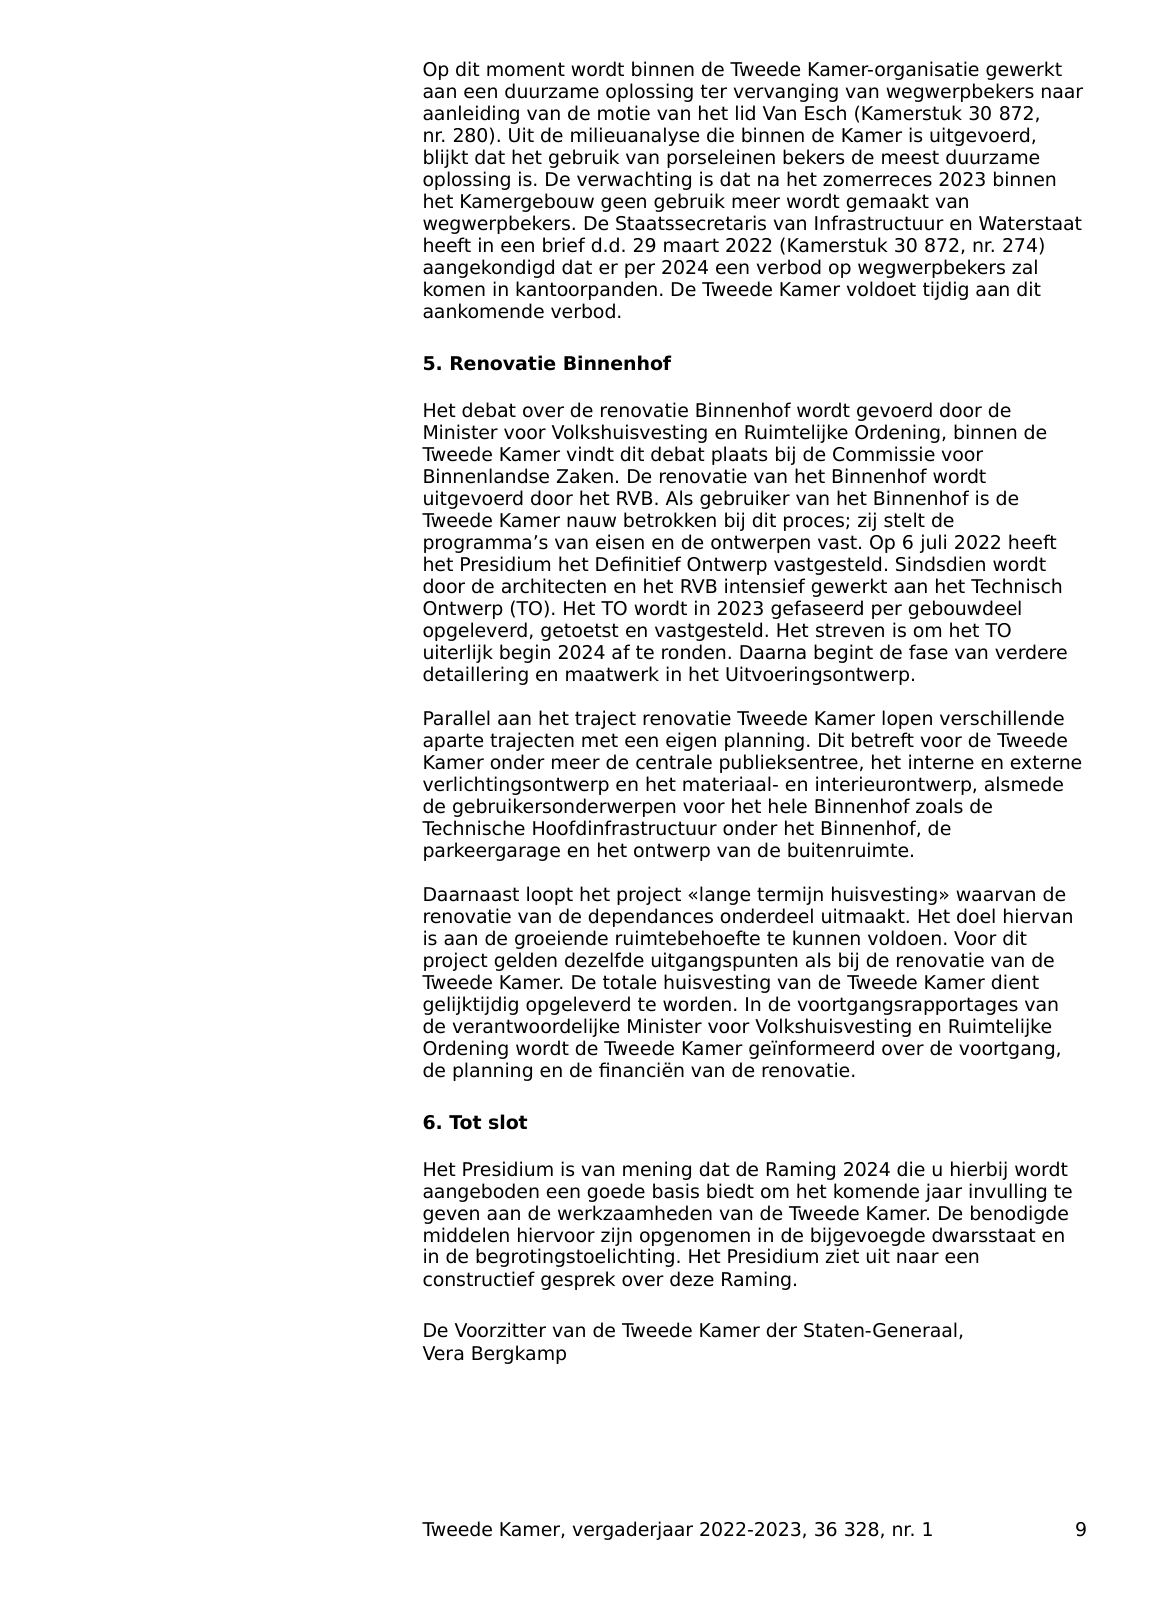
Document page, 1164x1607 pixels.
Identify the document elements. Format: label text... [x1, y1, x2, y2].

text Op dit moment wordt binnen de Tweede Kamer-organisatie gewerkt aan een duurzame oplossing ter vervanging van wegwerpbekers naar aanleiding van de motie van het lid Van Esch (Kamerstuk 30 872, nr. 280). Uit de milieuanalyse die binnen de Kamer is uitgevoerd, blijkt dat het gebruik van porseleinen bekers de meest duurzame oplossing is. De verwachting is dat na het zomerreces 2023 binnen het Kamergebouw geen gebruik meer wordt gemaakt van wegwerpbekers. De Staatssecretaris van Infrastructuur en Waterstaat heeft in een brief d.d. 29 maart 2022 (Kamerstuk 30 872, nr. 274) aangekondigd dat er per 2024 een verbod op wegwerpbekers zal komen in kantoorpanden. De Tweede Kamer voldoet tijdig aan dit aankomende verbod. [422, 59, 1087, 323]
text Het debat over de renovatie Binnenhof wordt gevoerd door de Minister voor Volkshuisvesting en Ruimtelijke Ordening, binnen de Tweede Kamer vindt dit debat plaats bij de Commissie voor Binnenlandse Zaken. De renovatie van het Binnenhof wordt uitgevoerd door het RVB. Als gebruiker van het Binnenhof is de Tweede Kamer nauw betrokken bij dit proces; zij stelt de programma’s van eisen en de ontwerpen vast. Op 6 juli 2022 heeft het Presidium het Definitief Ontwerp vastgesteld. Sindsdien wordt door de architecten en het RVB intensief gewerkt aan het Technisch Ontwerp (TO). Het TO wordt in 2023 gefaseerd per gebouwdeel opgeleverd, getoetst en vastgesteld. Het streven is om het TO uiterlijk begin 2024 af te ronden. Daarna begint de fase van verdere detaillering en maatwerk in het Uitvoeringsontwerp. [422, 400, 1087, 686]
text Het Presidium is van mening dat de Raming 2024 die u hierbij wordt aangeboden een goede basis biedt om het komende jaar invulling te geven aan de werkzaamheden van de Tweede Kamer. De benodigde middelen hiervoor zijn opgenomen in de bijgevoegde dwarsstaat en in de begrotingstoelichting. Het Presidium ziet uit naar een constructief gesprek over deze Raming. [422, 1158, 1087, 1290]
subtitle 6. Tot slot [422, 1112, 1087, 1133]
text Daarnaast loopt het project «lange termijn huisvesting» waarvan de renovatie van de dependances onderdeel uitmaakt. Het doel hiervan is aan de groeiende ruimtebehoefte te kunnen voldoen. Voor dit project gelden dezelfde uitgangspunten als bij de renovatie van de Tweede Kamer. De totale huisvesting van de Tweede Kamer dient gelijktijdig opgeleverd te worden. In de voortgangsrapportages van de verantwoordelijke Minister voor Volkshuisvesting en Ruimtelijke Ordening wordt de Tweede Kamer geïnformeerd over de voortgang, de planning en de financiën van de renovatie. [422, 884, 1087, 1082]
text De Voorzitter van de Tweede Kamer der Staten-Generaal, Vera Bergkamp [422, 1320, 1087, 1364]
subtitle 5. Renovatie Binnenhof [422, 353, 1087, 375]
text Parallel aan het traject renovatie Tweede Kamer lopen verschillende aparte trajecten met een eigen planning. Dit betreft voor de Tweede Kamer onder meer de centrale publieksentree, het interne en externe verlichtingsontwerp en het materiaal- en interieurontwerp, alsmede de gebruikersonderwerpen voor het hele Binnenhof zoals de Technische Hoofdinfrastructuur onder het Binnenhof, de parkeergarage en het ontwerp van de buitenruimte. [422, 708, 1087, 862]
